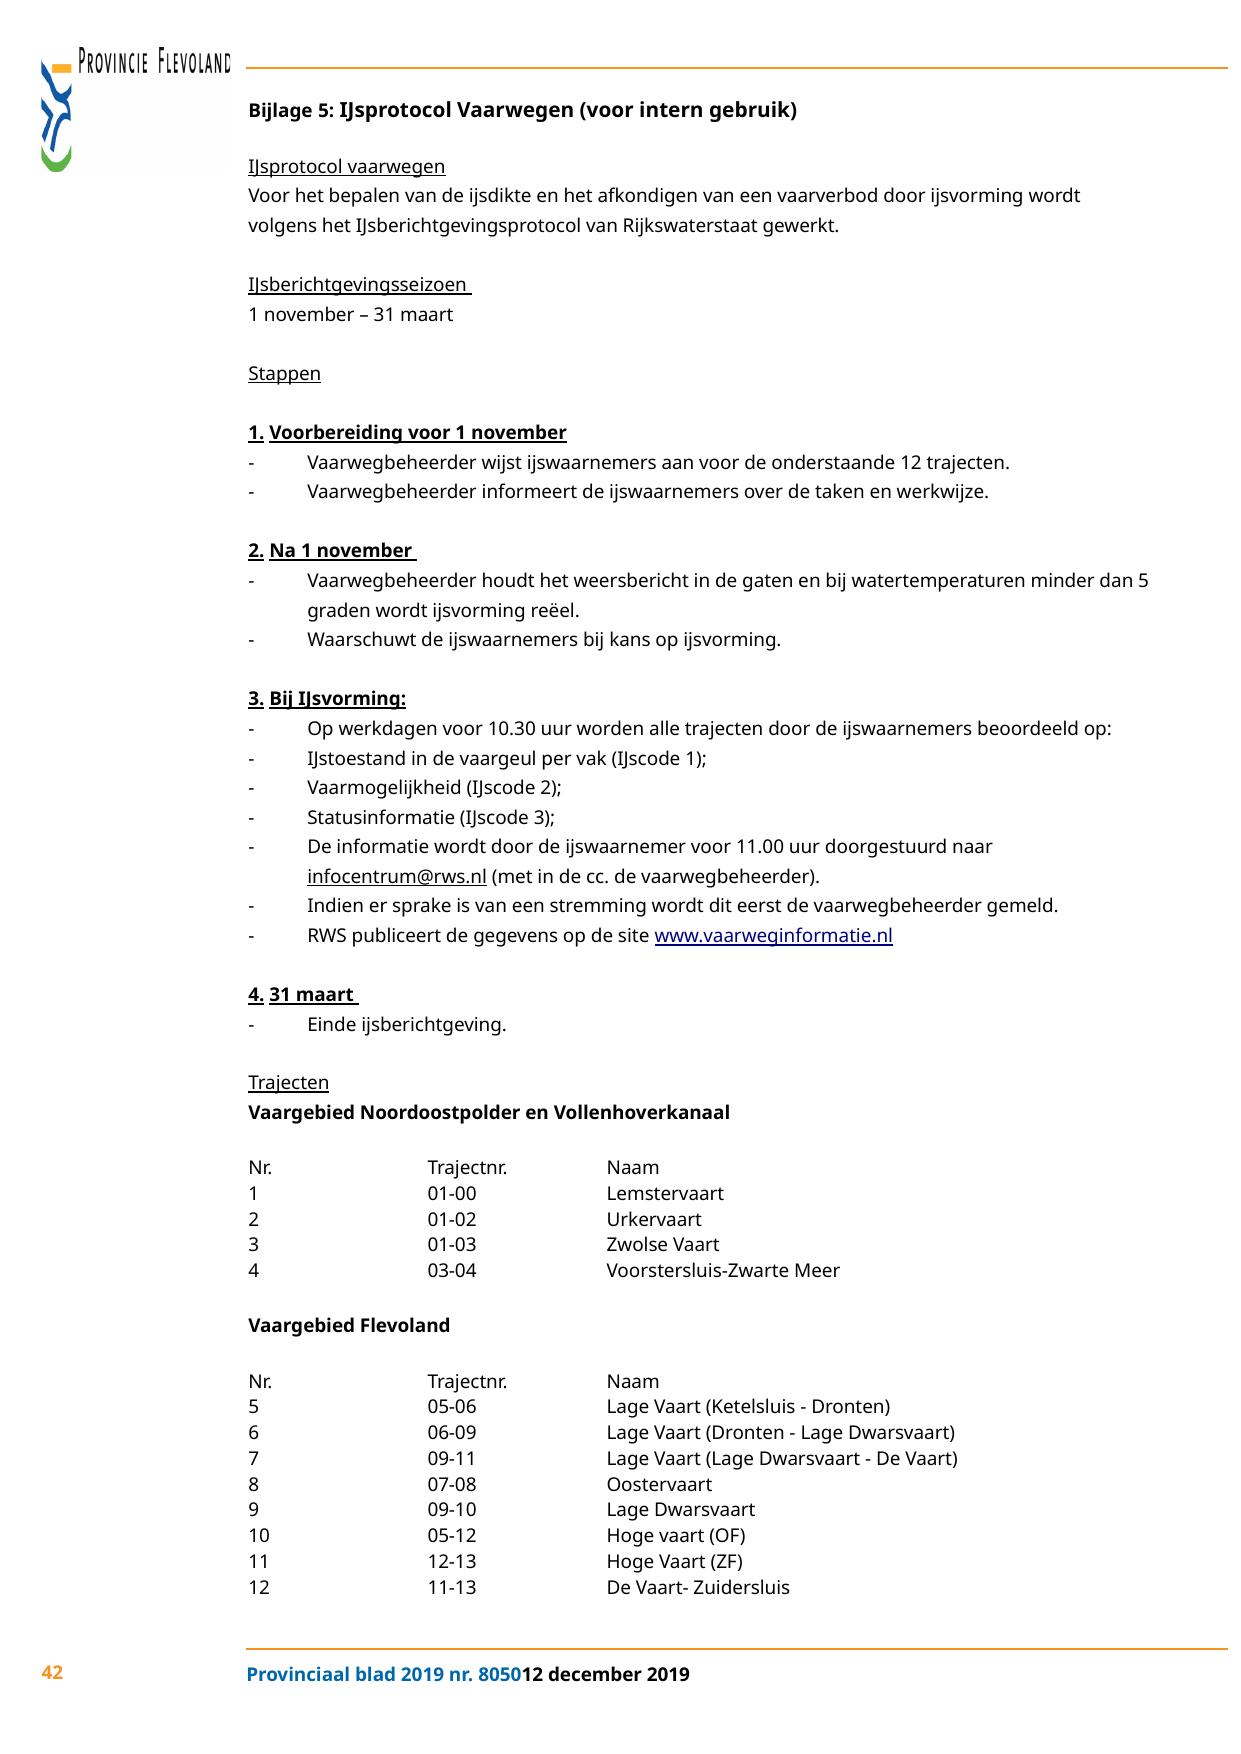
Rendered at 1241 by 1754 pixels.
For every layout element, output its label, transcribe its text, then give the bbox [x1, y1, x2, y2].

table_cell 9 [248, 1497, 427, 1522]
table_cell Lage Dwarsvaart [606, 1497, 1152, 1522]
table_cell Lage Vaart (Lage Dwarsvaart - De Vaart) [606, 1445, 1152, 1471]
table_cell 11-13 [427, 1574, 606, 1599]
table_cell 01-00 [427, 1180, 606, 1206]
table_cell 6 [248, 1420, 427, 1445]
table_cell 11 [248, 1548, 427, 1574]
table_cell 05-12 [427, 1523, 606, 1548]
text Trajecten [248, 1069, 1152, 1095]
table_cell 05-06 [427, 1394, 606, 1419]
table_cell 06-09 [427, 1420, 606, 1445]
table_cell Hoge Vaart (ZF) [606, 1548, 1152, 1574]
picture [41, 47, 231, 172]
table_cell Nr. [248, 1155, 427, 1180]
table_cell Lage Vaart (Dronten - Lage Dwarsvaart) [606, 1420, 1152, 1445]
table_cell 2 [248, 1206, 427, 1232]
table_cell Trajectnr. [427, 1368, 606, 1394]
table_cell 7 [248, 1445, 427, 1471]
table_cell 12 [248, 1574, 427, 1599]
table_cell 10 [248, 1523, 427, 1548]
table_cell Voorstersluis-Zwarte Meer [606, 1258, 1152, 1283]
text Bijlage 5: IJsprotocol Vaarwegen (voor intern gebruik) [248, 95, 1152, 123]
table_cell 03-04 [427, 1258, 606, 1283]
table_cell 09-10 [427, 1497, 606, 1522]
table_cell Zwolse Vaart [606, 1232, 1152, 1257]
table_cell 07-08 [427, 1471, 606, 1497]
table_cell 12-13 [427, 1548, 606, 1574]
table_cell 8 [248, 1471, 427, 1497]
table_cell Vaargebied Flevoland [248, 1283, 1152, 1368]
table_header Vaargebied Noordoostpolder en Vollenhoverkanaal [248, 1099, 1152, 1154]
table_cell Nr. [248, 1368, 427, 1394]
table_cell 5 [248, 1394, 427, 1419]
table_cell Oostervaart [606, 1471, 1152, 1497]
table_cell Trajectnr. [427, 1155, 606, 1180]
table_cell Lage Vaart (Ketelsluis - Dronten) [606, 1394, 1152, 1419]
table_cell Naam [606, 1368, 1152, 1394]
table_cell 3 [248, 1232, 427, 1257]
table_header IJsprotocol vaarwegen Voor het bepalen van de ijsdikte en het afkondigen van een vaarverbod door ijsvorming wordt volgens het IJsberichtgevingsprotocol van Rijkswaterstaat gewerkt. IJsberichtgevingsseizoen 1 november – 31 maart Stappen 1. Voorbereiding voor 1 november Vaarwegbeheerder wijst ijswaarnemers aan voor de onderstaande 12 trajecten. Vaarwegbeheerder informeert de ijswaarnemers over de taken en werkwijze. 2. Na 1 november Vaarwegbeheerder houdt het weersbericht in de gaten en bij watertemperaturen minder dan 5 graden wordt ijsvorming reëel. Waarschuwt de ijswaarnemers bij kans op ijsvorming. 3. Bij IJsvorming: Op werkdagen voor 10.30 uur worden alle trajecten door de ijswaarnemers beoordeeld op: IJstoestand in de vaargeul per vak (IJscode 1); Vaarmogelijkheid (IJscode 2); Statusinformatie (IJscode 3); De informatie wordt door de ijswaarnemer voor 11.00 uur doorgestuurd naar infocentrum@rws.nl (met in de cc. de vaarwegbeheerder). Indien er sprake is van een stremming wordt dit eerst de vaarwegbeheerder gemeld. RWS publiceert de gegevens op de site www.vaarweginformatie.nl 4. 31 maart Einde ijsberichtgeving. [248, 153, 1152, 1037]
table_cell 09-11 [427, 1445, 606, 1471]
table_cell Lemstervaart [606, 1180, 1152, 1206]
table_cell 4 [248, 1258, 427, 1283]
table_cell 1 [248, 1180, 427, 1206]
table_cell De Vaart- Zuidersluis [606, 1574, 1152, 1599]
table_cell Urkervaart [606, 1206, 1152, 1232]
table_cell Hoge vaart (OF) [606, 1523, 1152, 1548]
table_cell 01-02 [427, 1206, 606, 1232]
table_cell 01-03 [427, 1232, 606, 1257]
table_cell Naam [606, 1155, 1152, 1180]
